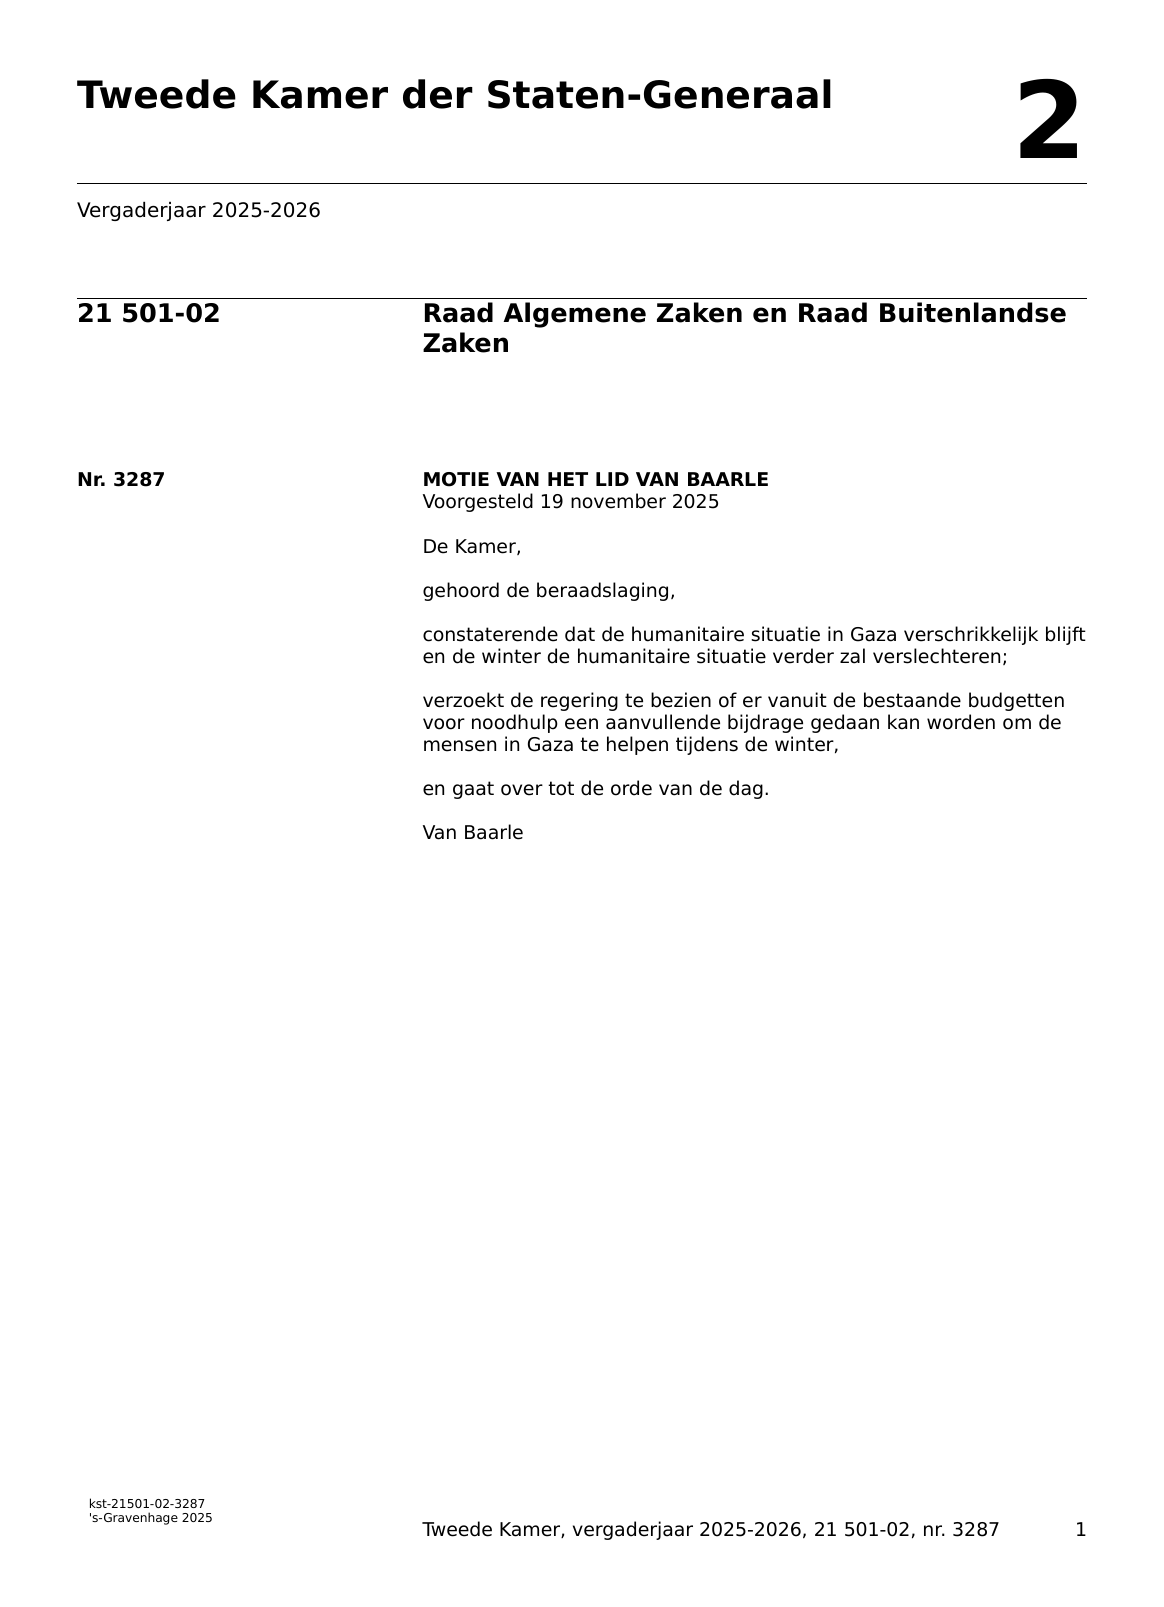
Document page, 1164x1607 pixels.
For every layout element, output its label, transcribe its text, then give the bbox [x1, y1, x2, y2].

text verzoekt de regering te bezien of er vanuit de bestaande budgetten voor noodhulp een aanvullende bijdrage gedaan kan worden om de mensen in Gaza te helpen tijdens de winter, [422, 690, 1087, 756]
subtitle Nr. 3287 MOTIE VAN HET LID VAN BAARLE [77, 469, 1087, 491]
text De Kamer, [422, 536, 1087, 557]
table_header Tweede Kamer der Staten-Generaal [77, 59, 886, 183]
subtitle 21 501-02 Raad Algemene Zaken en Raad Buitenlandse Zaken [77, 299, 1087, 358]
text kst-21501-02-3287 [88, 1497, 323, 1511]
text Van Baarle [422, 822, 1087, 844]
table_header 2 [886, 59, 1087, 183]
table_cell Vergaderjaar 2025-2026 [77, 184, 1087, 298]
text en gaat over tot de orde van de dag. [422, 778, 1087, 800]
text constaterende dat de humanitaire situatie in Gaza verschrikkelijk blijft en de winter de humanitaire situatie verder zal verslechteren; [422, 624, 1087, 668]
text 's-Gravenhage 2025 [88, 1511, 323, 1525]
text gehoord de beraadslaging, [422, 580, 1087, 602]
text Voorgesteld 19 november 2025 [422, 491, 1087, 513]
